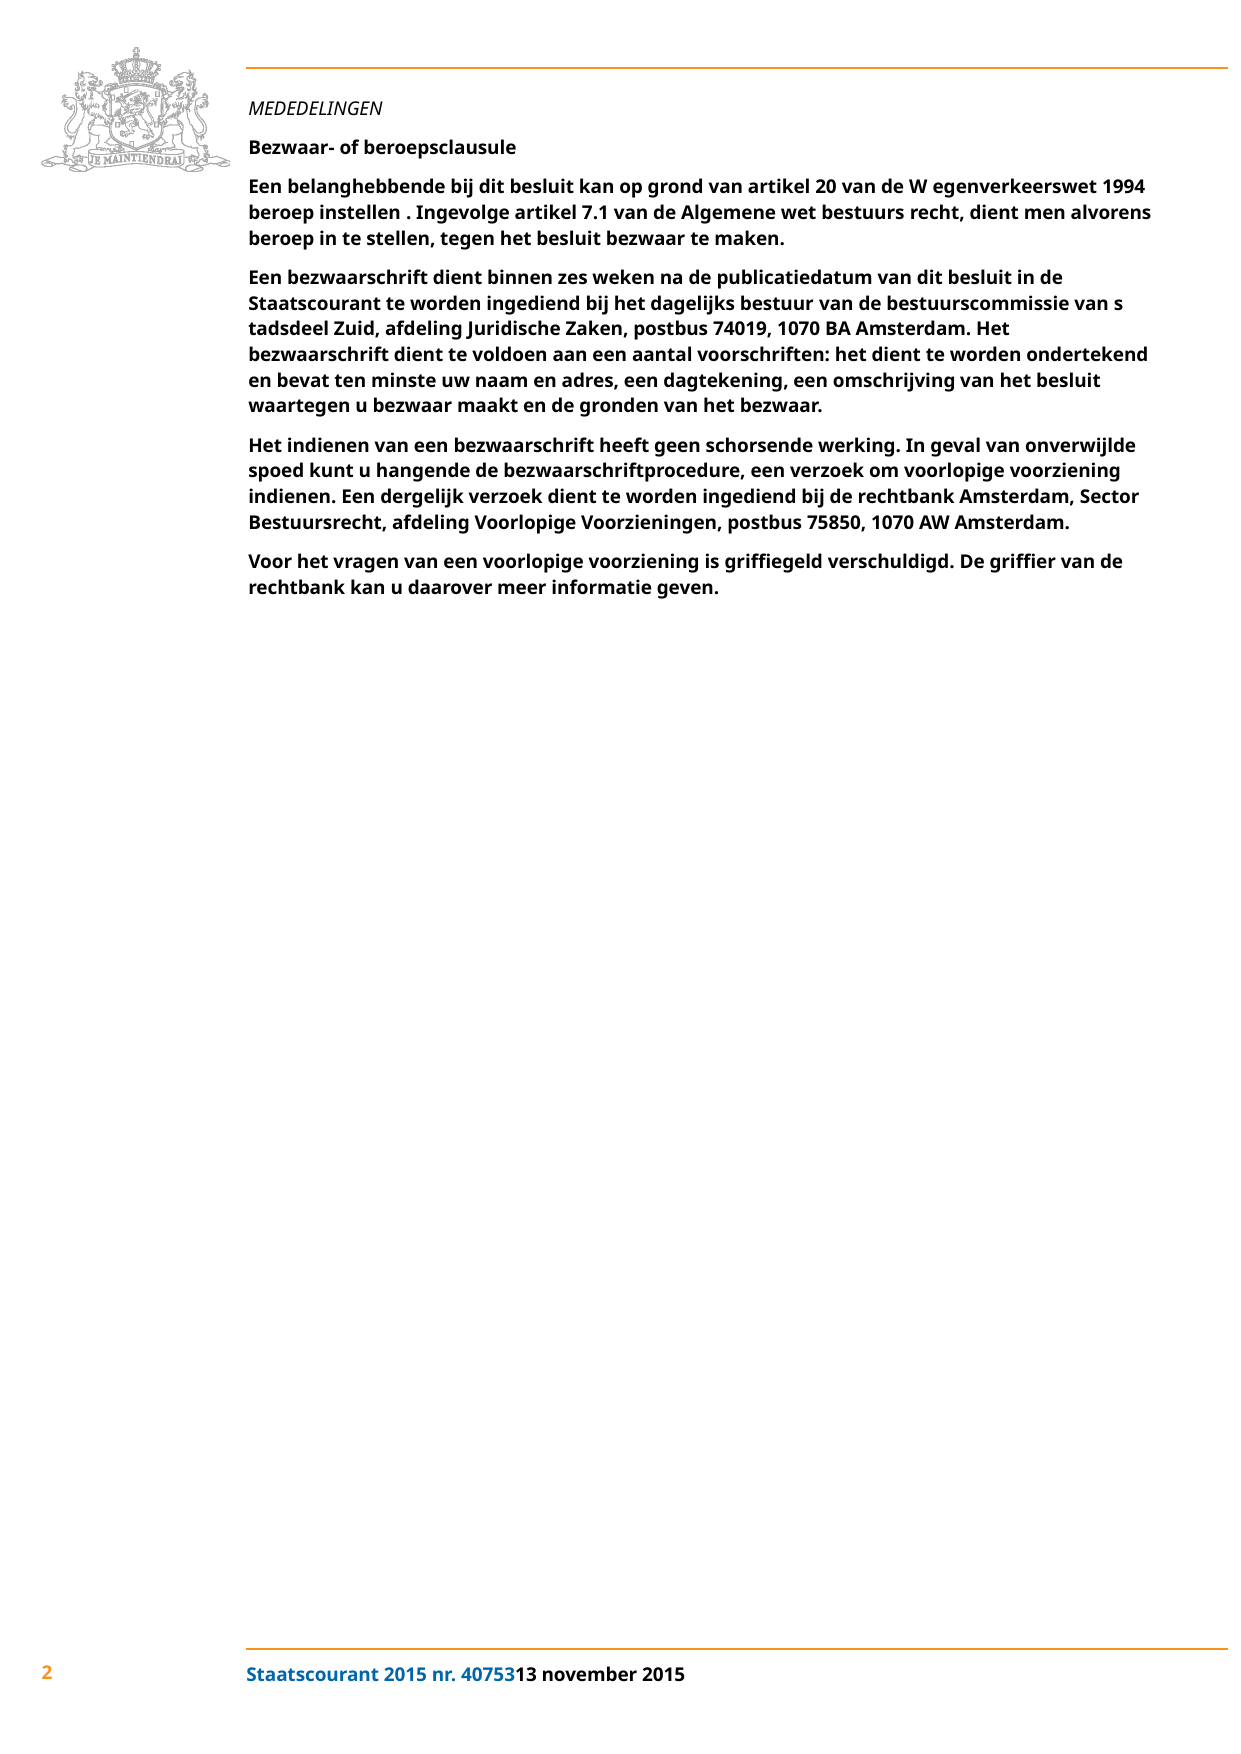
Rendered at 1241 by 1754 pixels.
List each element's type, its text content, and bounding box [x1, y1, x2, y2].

text Voor het vragen van een voorlopige voorziening is griffiegeld verschuldigd. De griffier van de rechtbank kan u daarover meer informatie geven. [248, 548, 1152, 600]
picture [41, 47, 231, 172]
text Een belanghebbende bij dit besluit kan op grond van artikel 20 van de W egenverkeerswet 1994 beroep instellen . Ingevolge artikel 7.1 van de Algemene wet bestuurs recht, dient men alvorens beroep in te stellen, tegen het besluit bezwaar te maken. [248, 173, 1152, 251]
text MEDEDELINGEN [248, 95, 1152, 121]
text Een bezwaarschrift dient binnen zes weken na de publicatiedatum van dit besluit in de Staatscourant te worden ingediend bij het dagelijks bestuur van de bestuurscommissie van s tadsdeel Zuid, afdeling Juridische Zaken, postbus 74019, 1070 BA Amsterdam. Het bezwaarschrift dient te voldoen aan een aantal voorschriften: het dient te worden ondertekend en bevat ten minste uw naam en adres, een dagtekening, een omschrijving van het besluit waartegen u bezwaar maakt en de gronden van het bezwaar. [248, 264, 1152, 418]
text Het indienen van een bezwaarschrift heeft geen schorsende werking. In geval van onverwijlde spoed kunt u hangende de bezwaarschriftprocedure, een verzoek om voorlopige voorziening indienen. Een dergelijk verzoek dient te worden ingediend bij de rechtbank Amsterdam, Sector Bestuursrecht, afdeling Voorlopige Voorzieningen, postbus 75850, 1070 AW Amsterdam. [248, 432, 1152, 535]
text Bezwaar- of beroepsclausule [248, 134, 1152, 160]
